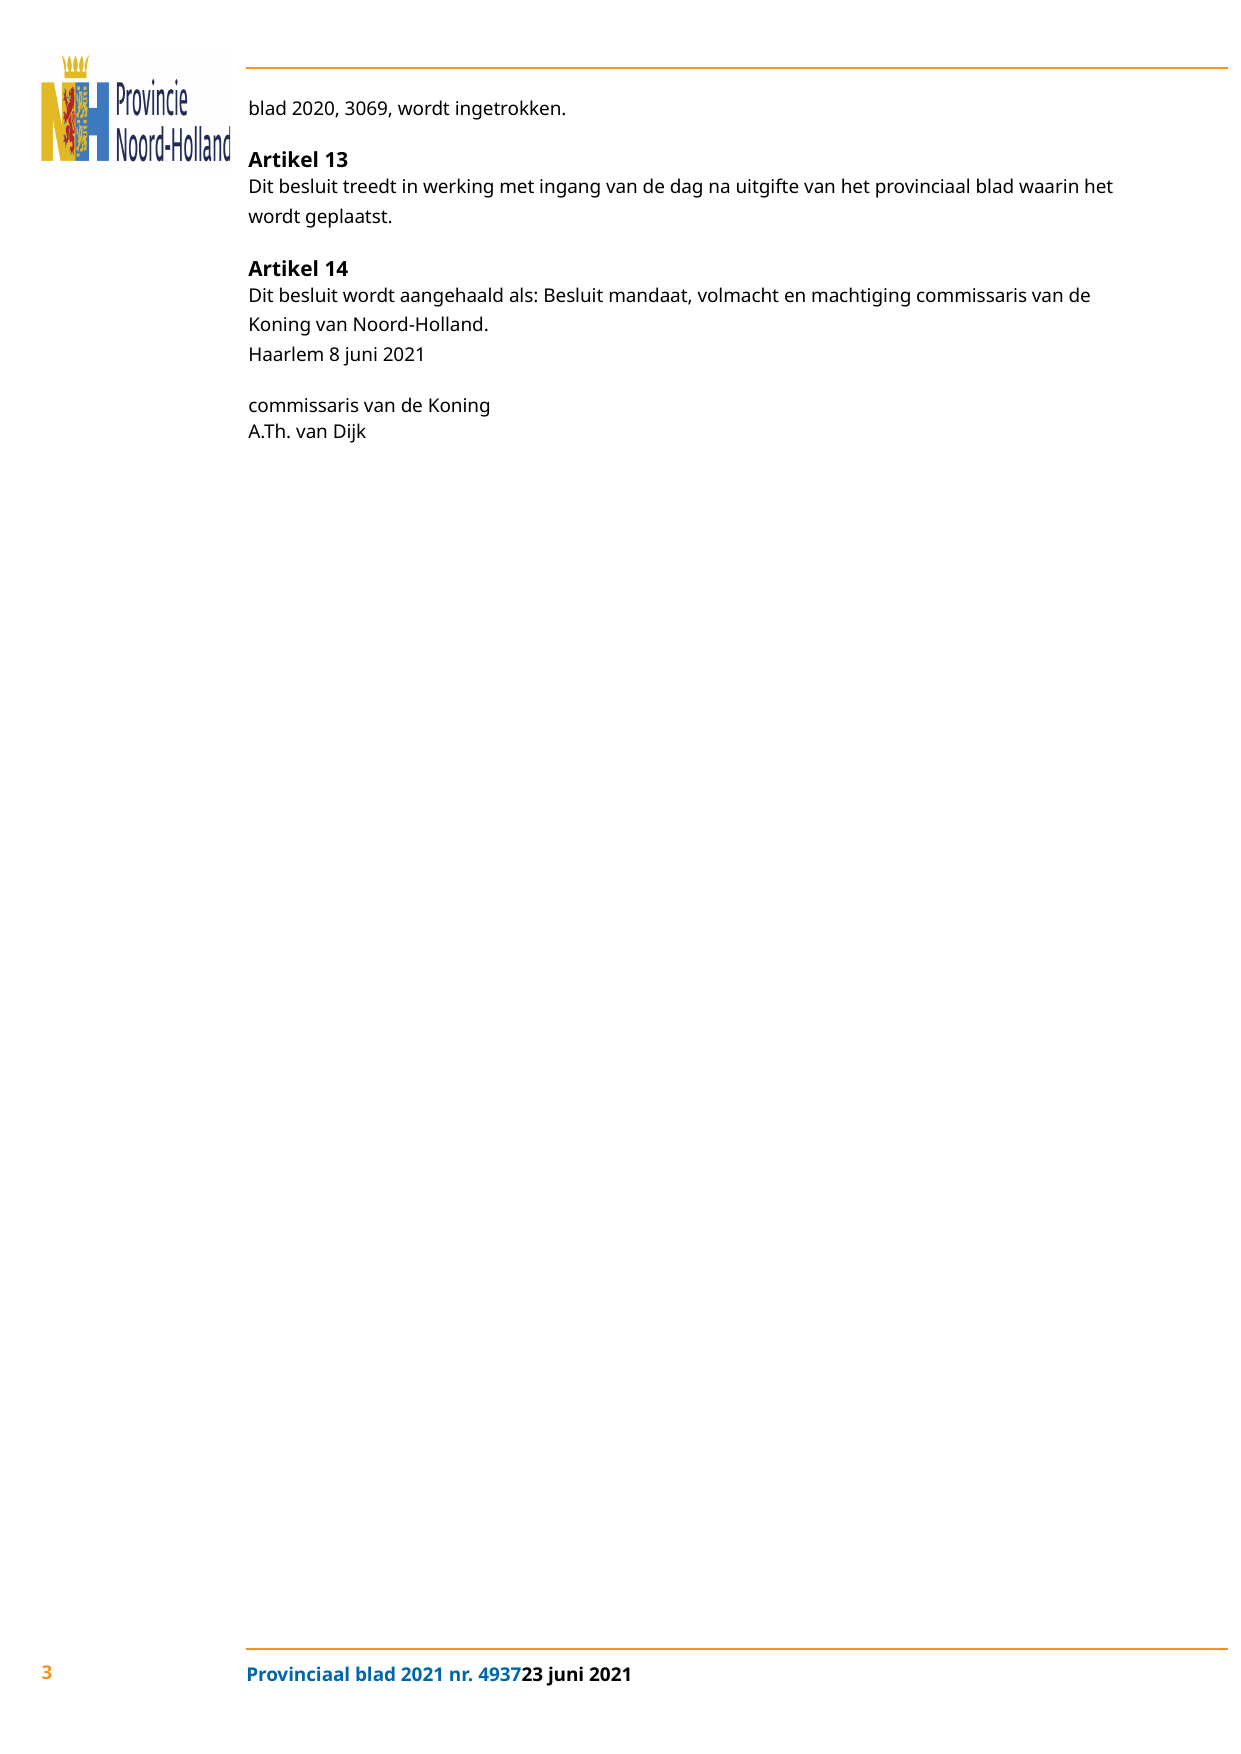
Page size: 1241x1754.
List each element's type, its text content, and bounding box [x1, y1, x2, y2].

text A.Th. van Dijk [248, 418, 1152, 444]
picture [41, 47, 231, 172]
text Artikel 14 [248, 254, 1152, 282]
text Dit besluit wordt aangehaald als: Besluit mandaat, volmacht en machtiging commissaris van de Koning van Noord-Holland. [248, 282, 1152, 337]
text Dit besluit treedt in werking met ingang van de dag na uitgifte van het provinciaal blad waarin het wordt geplaatst. [248, 174, 1152, 229]
text Haarlem 8 juni 2021 [248, 341, 1152, 367]
text blad 2020, 3069, wordt ingetrokken. [248, 95, 1152, 121]
text commissaris van de Koning [248, 393, 1152, 418]
text Artikel 13 [248, 145, 1152, 174]
